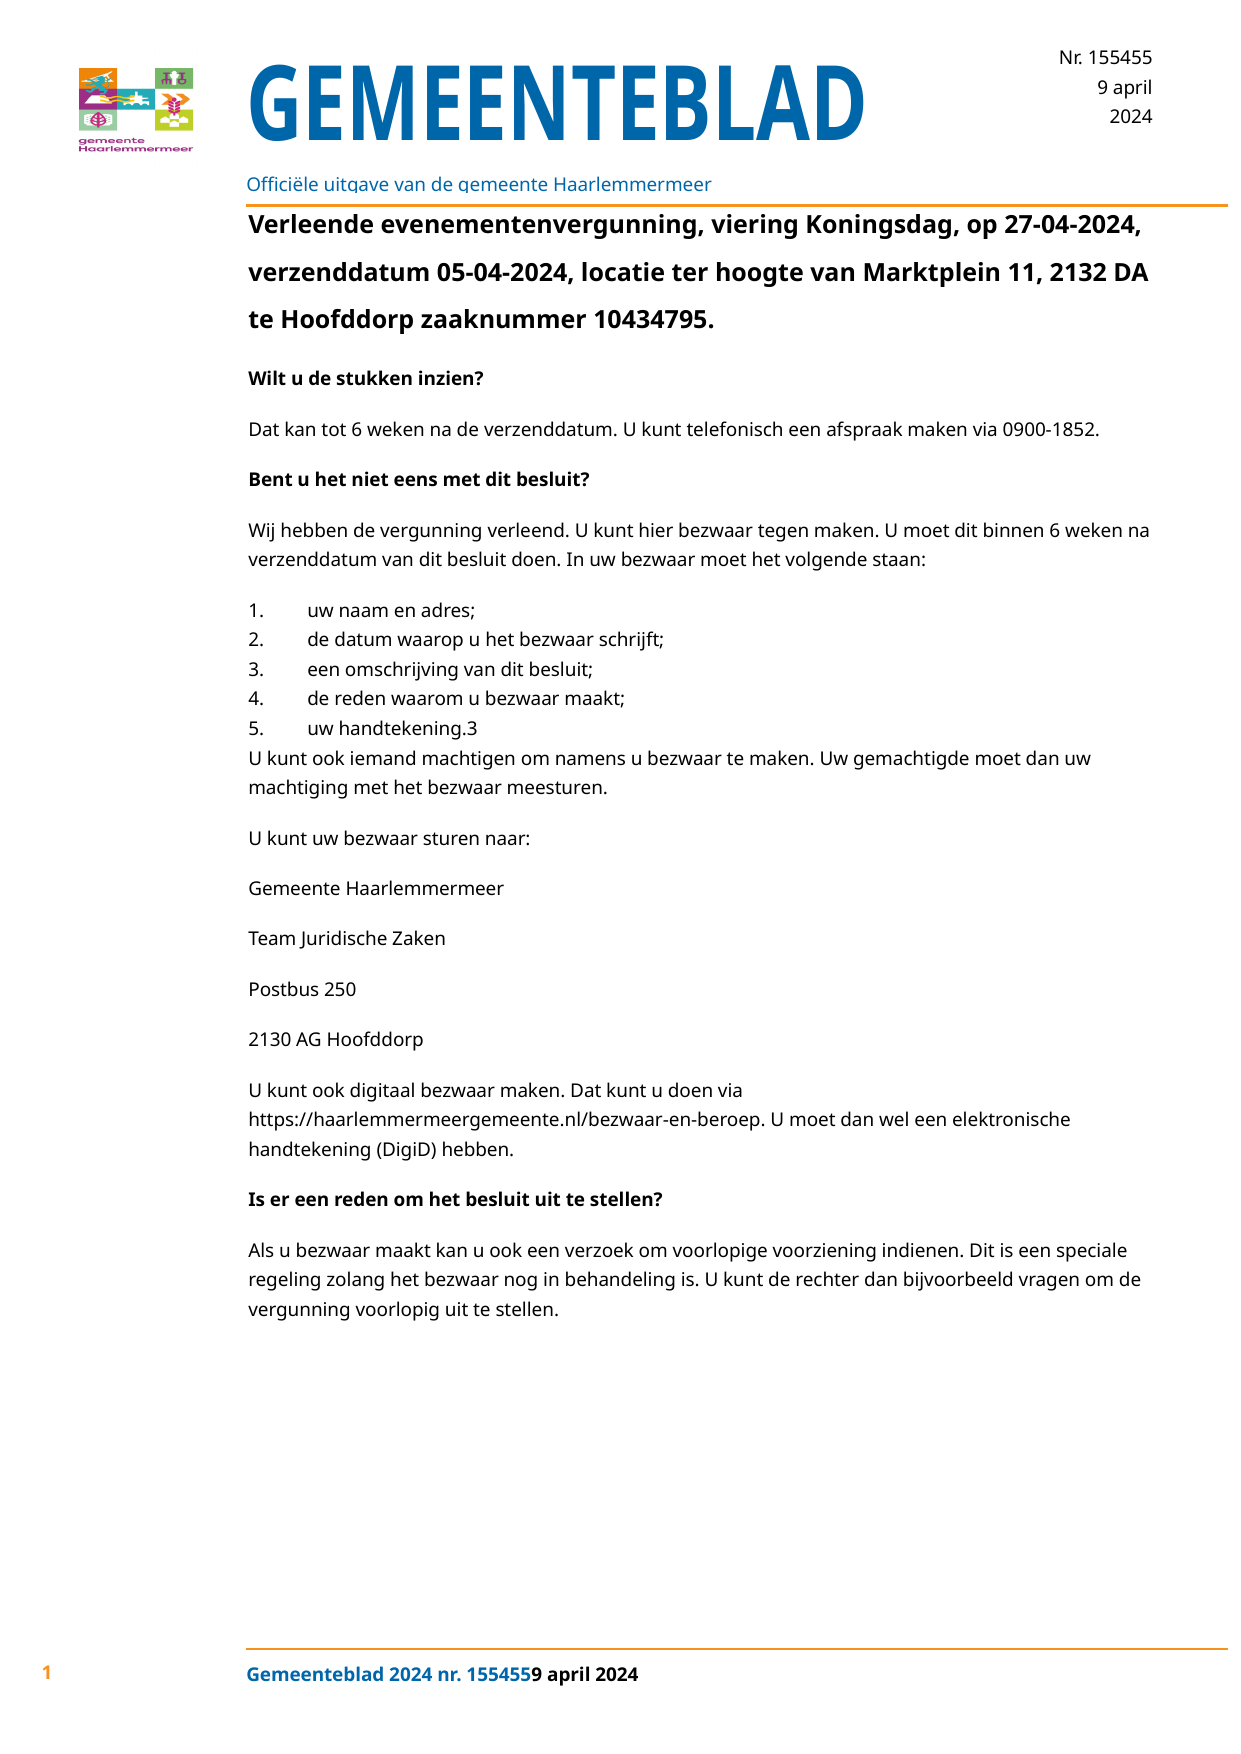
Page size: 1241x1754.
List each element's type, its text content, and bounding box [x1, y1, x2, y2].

text Verleende evenementenvergunning, viering Koningsdag, op 27-04-2024, verzenddatum 05-04-2024, locatie ter hoogte van Marktplein 11, 2132 DA te Hoofddorp zaaknummer 10434795. [248, 207, 1152, 336]
list uw handtekening.3 [248, 715, 1152, 741]
text 2130 AG Hoofddorp [248, 1026, 1152, 1052]
text Wij hebben de vergunning verleend. U kunt hier bezwaar tegen maken. U moet dit binnen 6 weken na verzenddatum van dit besluit doen. In uw bezwaar moet het volgende staan: [248, 517, 1152, 572]
text Bent u het niet eens met dit besluit? [248, 466, 1152, 492]
text U kunt ook digitaal bezwaar maken. Dat kunt u doen via https://haarlemmermeergemeente.nl/bezwaar-en-beroep. U moet dan wel een elektronische handtekening (DigiD) hebben. [248, 1077, 1152, 1162]
text Dat kan tot 6 weken na de verzenddatum. U kunt telefonisch een afspraak maken via 0900-1852. [248, 416, 1152, 442]
list de reden waarom u bezwaar maakt; [248, 686, 1152, 711]
text Team Juridische Zaken [248, 926, 1152, 951]
text U kunt ook iemand machtigen om namens u bezwaar te maken. Uw gemachtigde moet dan uw machtiging met het bezwaar meesturen. [248, 745, 1152, 800]
text Is er een reden om het besluit uit te stellen? [248, 1186, 1152, 1212]
list een omschrijving van dit besluit; [248, 656, 1152, 682]
text Wilt u de stukken inzien? [248, 366, 1152, 391]
picture [41, 47, 231, 172]
text Gemeente Haarlemmermeer [248, 875, 1152, 901]
text Postbus 250 [248, 976, 1152, 1002]
list de datum waarop u het bezwaar schrijft; [248, 626, 1152, 652]
list uw naam en adres; [248, 597, 1152, 622]
text U kunt uw bezwaar sturen naar: [248, 825, 1152, 850]
text Als u bezwaar maakt kan u ook een verzoek om voorlopige voorziening indienen. Dit is een speciale regeling zolang het bezwaar nog in behandeling is. U kunt de rechter dan bijvoorbeeld vragen om de vergunning voorlopig uit te stellen. [248, 1237, 1152, 1322]
